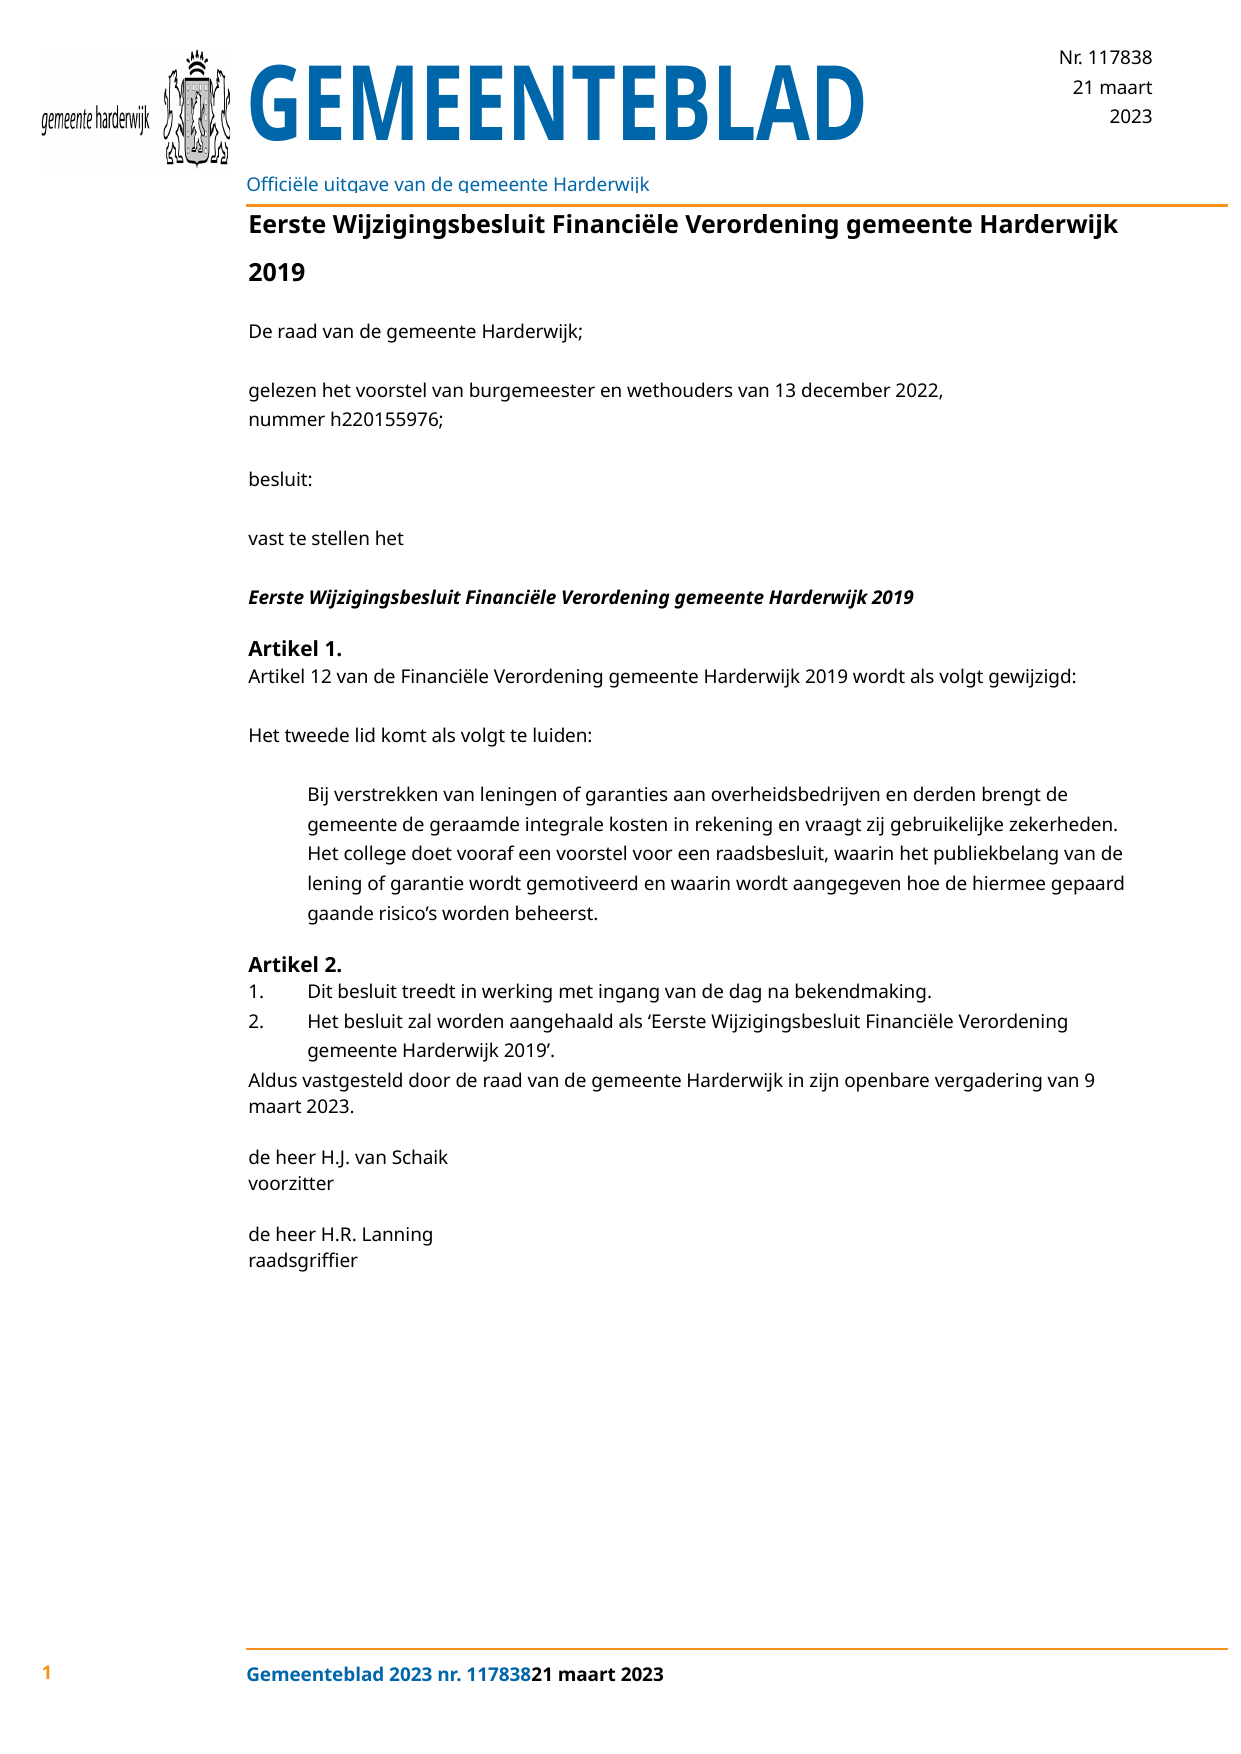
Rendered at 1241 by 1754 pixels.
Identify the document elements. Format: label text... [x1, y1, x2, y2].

text besluit: [248, 466, 1152, 492]
text raadsgriffier [248, 1247, 1152, 1273]
text vast te stellen het [248, 525, 1152, 551]
text Artikel 1. [248, 634, 1152, 663]
text de heer H.R. Lanning [248, 1222, 1152, 1247]
picture [41, 47, 231, 172]
text nummer h220155976; [248, 407, 1152, 432]
text Eerste Wijzigingsbesluit Financiële Verordening gemeente Harderwijk 2019 [248, 584, 1152, 610]
text gelezen het voorstel van burgemeester en wethouders van 13 december 2022, [248, 377, 1152, 403]
text Artikel 12 van de Financiële Verordening gemeente Harderwijk 2019 wordt als volgt gewijzigd: [248, 663, 1152, 689]
text voorzitter [248, 1170, 1152, 1196]
text Het tweede lid komt als volgt te luiden: [248, 722, 1152, 748]
list Het besluit zal worden aangehaald als ‘Eerste Wijzigingsbesluit Financiële Verordening gemeente Harderwijk 2019’. [248, 1008, 1152, 1063]
list Bij verstrekken van leningen of garanties aan overheidsbedrijven en derden brengt de gemeente de geraamde integrale kosten in rekening en vraagt zij gebruikelijke zekerheden. Het college doet vooraf een voorstel voor een raadsbesluit, waarin het publiekbelang van de lening of garantie wordt gemotiveerd en waarin wordt aangegeven hoe de hiermee gepaard gaande risico’s worden beheerst. [248, 781, 1152, 925]
list Dit besluit treedt in werking met ingang van de dag na bekendmaking. [248, 978, 1152, 1004]
text De raad van de gemeente Harderwijk; [248, 318, 1152, 344]
text de heer H.J. van Schaik [248, 1144, 1152, 1170]
text Aldus vastgesteld door de raad van de gemeente Harderwijk in zijn openbare vergadering van 9 maart 2023. [248, 1067, 1152, 1119]
text Eerste Wijzigingsbesluit Financiële Verordening gemeente Harderwijk 2019 [248, 207, 1152, 288]
text Artikel 2. [248, 950, 1152, 978]
